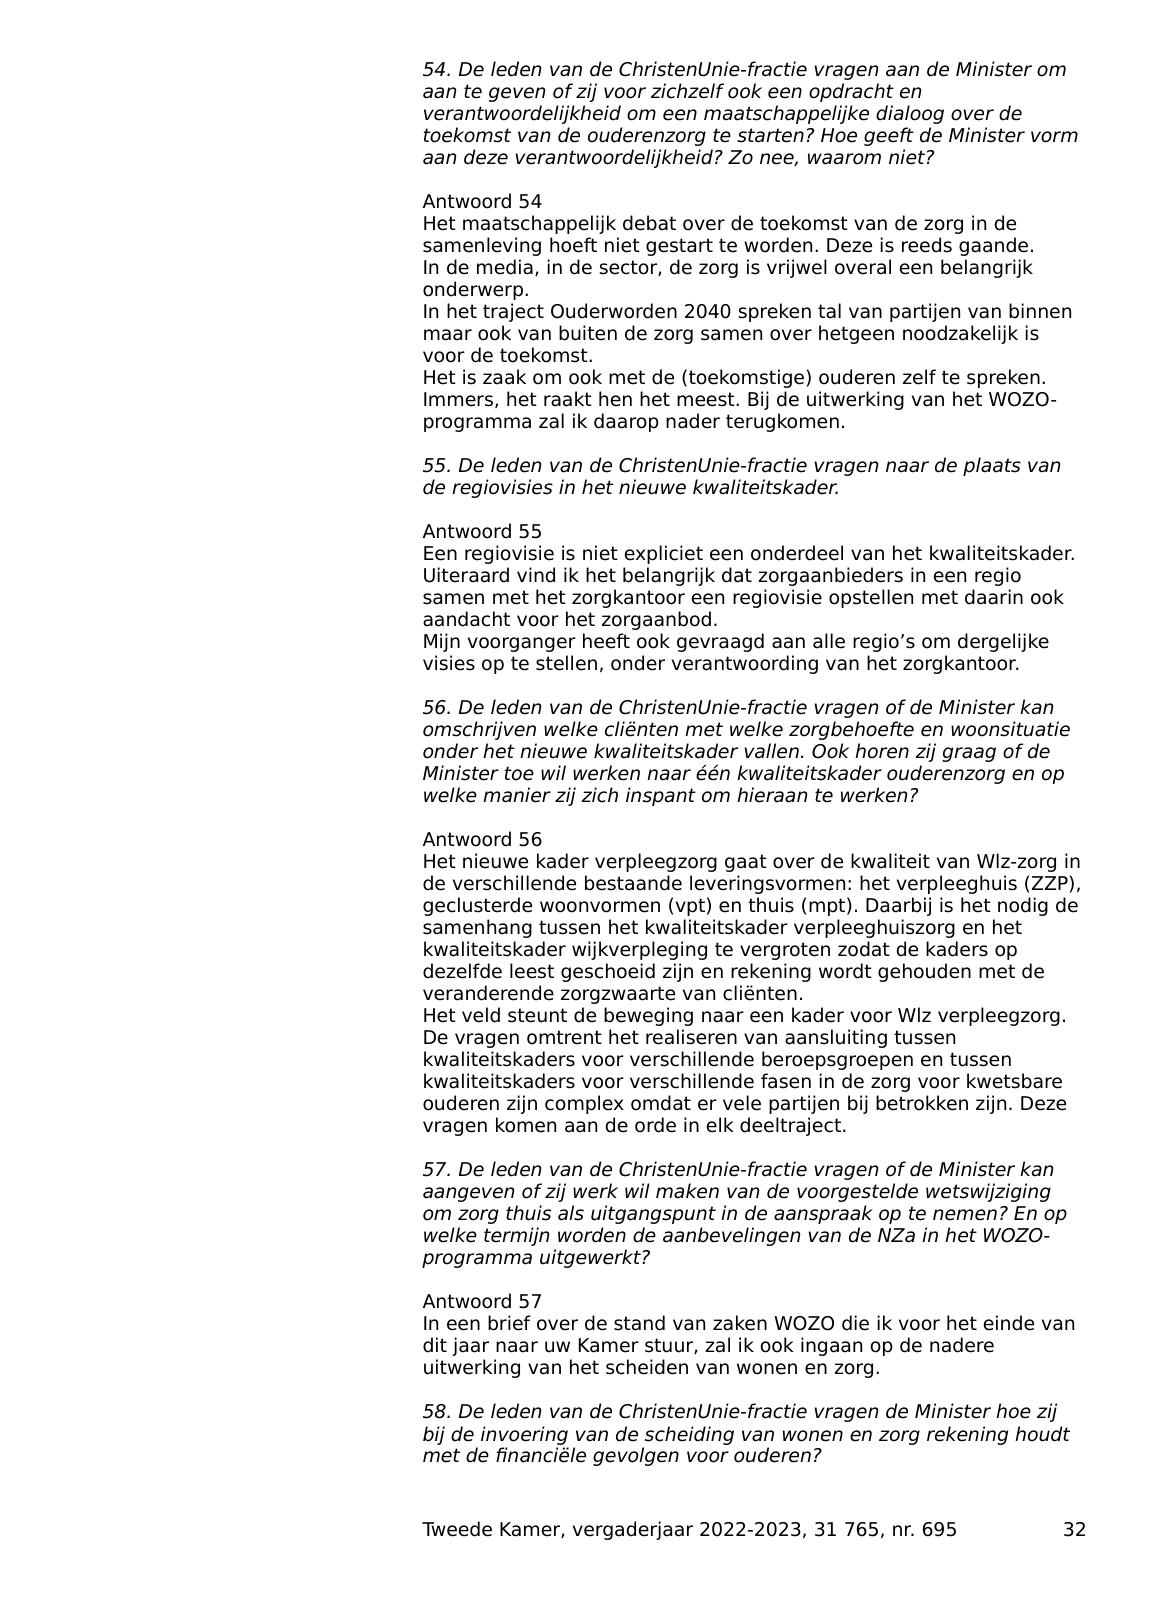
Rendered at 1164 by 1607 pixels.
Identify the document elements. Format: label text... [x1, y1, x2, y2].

text In de media, in de sector, de zorg is vrijwel overal een belangrijk onderwerp. [422, 257, 1087, 301]
text Antwoord 54 [422, 191, 1087, 213]
text Mijn voorganger heeft ook gevraagd aan alle regio’s om dergelijke visies op te stellen, onder verantwoording van het zorgkantoor. [422, 631, 1087, 675]
text In een brief over de stand van zaken WOZO die ik voor het einde van dit jaar naar uw Kamer stuur, zal ik ook ingaan op de nadere uitwerking van het scheiden van wonen en zorg. [422, 1313, 1087, 1379]
text Het veld steunt de beweging naar een kader voor Wlz verpleegzorg. De vragen omtrent het realiseren van aansluiting tussen kwaliteitskaders voor verschillende beroepsgroepen en tussen kwaliteitskaders voor verschillende fasen in de zorg voor kwetsbare ouderen zijn complex omdat er vele partijen bij betrokken zijn. Deze vragen komen aan de orde in elk deeltraject. [422, 1005, 1087, 1137]
text 58. De leden van de ChristenUnie-fractie vragen de Minister hoe zij bij de invoering van de scheiding van wonen en zorg rekening houdt met de financiële gevolgen voor ouderen? [422, 1401, 1087, 1467]
text 54. De leden van de ChristenUnie-fractie vragen aan de Minister om aan te geven of zij voor zichzelf ook een opdracht en verantwoordelijkheid om een maatschappelijke dialoog over de toekomst van de ouderenzorg te starten? Hoe geeft de Minister vorm aan deze verantwoordelijkheid? Zo nee, waarom niet? [422, 59, 1087, 169]
text 56. De leden van de ChristenUnie-fractie vragen of de Minister kan omschrijven welke cliënten met welke zorgbehoefte en woonsituatie onder het nieuwe kwaliteitskader vallen. Ook horen zij graag of de Minister toe wil werken naar één kwaliteitskader ouderenzorg en op welke manier zij zich inspant om hieraan te werken? [422, 697, 1087, 807]
text Een regiovisie is niet expliciet een onderdeel van het kwaliteitskader. [422, 543, 1087, 565]
text Antwoord 56 [422, 829, 1087, 851]
text In het traject Ouderworden 2040 spreken tal van partijen van binnen maar ook van buiten de zorg samen over hetgeen noodzakelijk is voor de toekomst. [422, 301, 1087, 367]
text 57. De leden van de ChristenUnie-fractie vragen of de Minister kan aangeven of zij werk wil maken van de voorgestelde wetswijziging om zorg thuis als uitgangspunt in de aanspraak op te nemen? En op welke termijn worden de aanbevelingen van de NZa in het WOZO-programma uitgewerkt? [422, 1159, 1087, 1269]
text Het is zaak om ook met de (toekomstige) ouderen zelf te spreken. Immers, het raakt hen het meest. Bij de uitwerking van het WOZO-programma zal ik daarop nader terugkomen. [422, 367, 1087, 433]
text Uiteraard vind ik het belangrijk dat zorgaanbieders in een regio samen met het zorgkantoor een regiovisie opstellen met daarin ook aandacht voor het zorgaanbod. [422, 565, 1087, 631]
text Antwoord 55 [422, 521, 1087, 543]
text Het maatschappelijk debat over de toekomst van de zorg in de samenleving hoeft niet gestart te worden. Deze is reeds gaande. [422, 213, 1087, 257]
text Het nieuwe kader verpleegzorg gaat over de kwaliteit van Wlz-zorg in de verschillende bestaande leveringsvormen: het verpleeghuis (ZZP), geclusterde woonvormen (vpt) en thuis (mpt). Daarbij is het nodig de samenhang tussen het kwaliteitskader verpleeghuiszorg en het kwaliteitskader wijkverpleging te vergroten zodat de kaders op dezelfde leest geschoeid zijn en rekening wordt gehouden met de veranderende zorgzwaarte van cliënten. [422, 851, 1087, 1005]
text Antwoord 57 [422, 1291, 1087, 1313]
text 55. De leden van de ChristenUnie-fractie vragen naar de plaats van de regiovisies in het nieuwe kwaliteitskader. [422, 455, 1087, 499]
